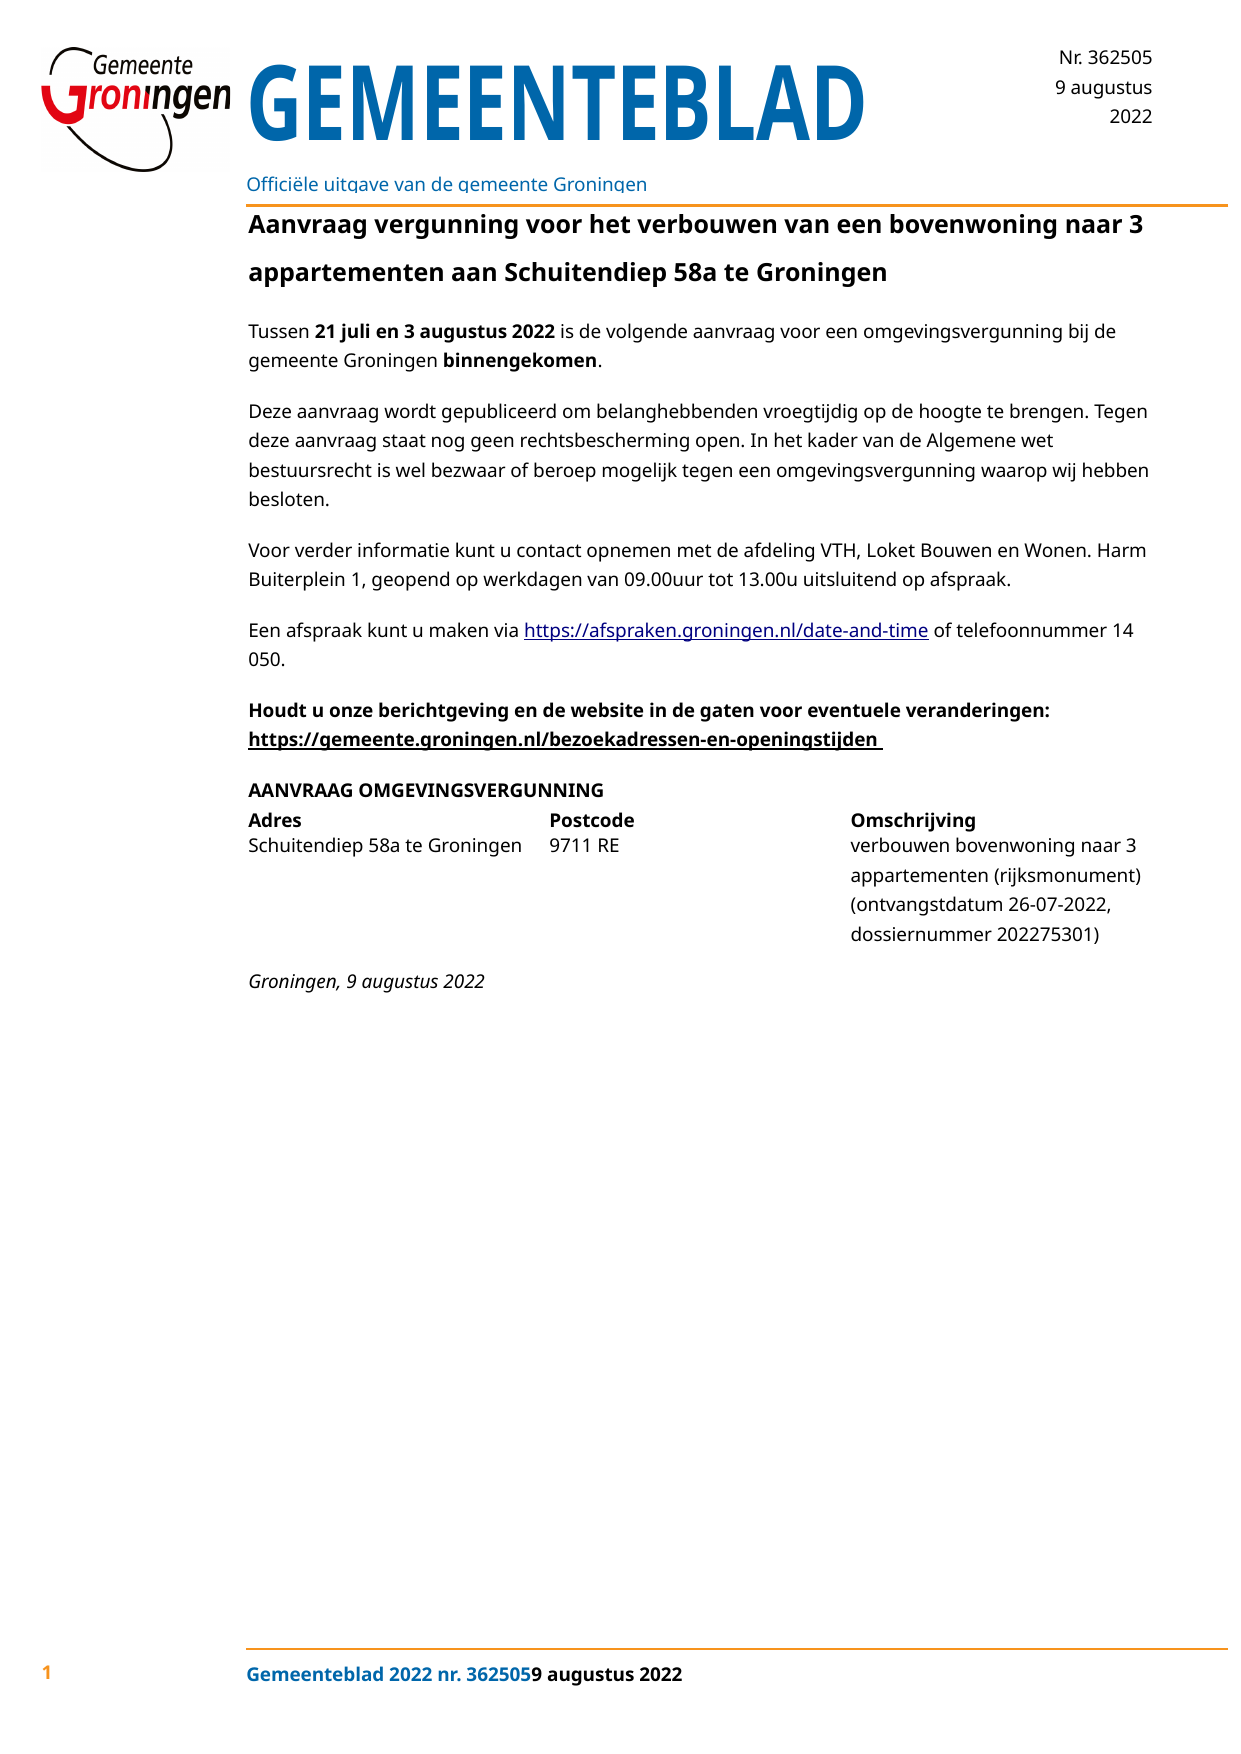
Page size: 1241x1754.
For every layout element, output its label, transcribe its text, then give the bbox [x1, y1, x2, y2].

text Houdt u onze berichtgeving en de website in de gaten voor eventuele veranderingen: https://gemeente.groningen.nl/bezoekadressen-en-openingstijden [248, 697, 1152, 752]
text Aanvraag vergunning voor het verbouwen van een bovenwoning naar 3 appartementen aan Schuitendiep 58a te Groningen [248, 207, 1152, 288]
text Groningen, 9 augustus 2022 [248, 968, 1152, 994]
table_header Adres [248, 807, 549, 832]
text AANVRAAG OMGEVINGSVERGUNNING [248, 777, 1152, 803]
table_cell verbouwen bovenwoning naar 3 appartementen (rijksmonument) (ontvangstdatum 26-07-2022, dossiernummer 202275301) [850, 833, 1152, 947]
text Tussen 21 juli en 3 augustus 2022 is de volgende aanvraag voor een omgevingsvergunning bij de gemeente Groningen binnengekomen. [248, 318, 1152, 373]
text Deze aanvraag wordt gepubliceerd om belanghebbenden vroegtijdig op de hoogte te brengen. Tegen deze aanvraag staat nog geen rechtsbescherming open. In het kader van de Algemene wet bestuursrecht is wel bezwaar of beroep mogelijk tegen een omgevingsvergunning waarop wij hebben besloten. [248, 398, 1152, 512]
text Voor verder informatie kunt u contact opnemen met de afdeling VTH, Loket Bouwen en Wonen. Harm Buiterplein 1, geopend op werkdagen van 09.00uur tot 13.00u uitsluitend op afspraak. [248, 537, 1152, 592]
table_cell 9711 RE [549, 833, 850, 947]
table_header Omschrijving [850, 807, 1152, 832]
table_cell Schuitendiep 58a te Groningen [248, 833, 549, 947]
table_header Postcode [549, 807, 850, 832]
text Een afspraak kunt u maken via https://afspraken.groningen.nl/date-and-time of telefoonnummer 14 050. [248, 617, 1152, 672]
picture [41, 47, 231, 172]
